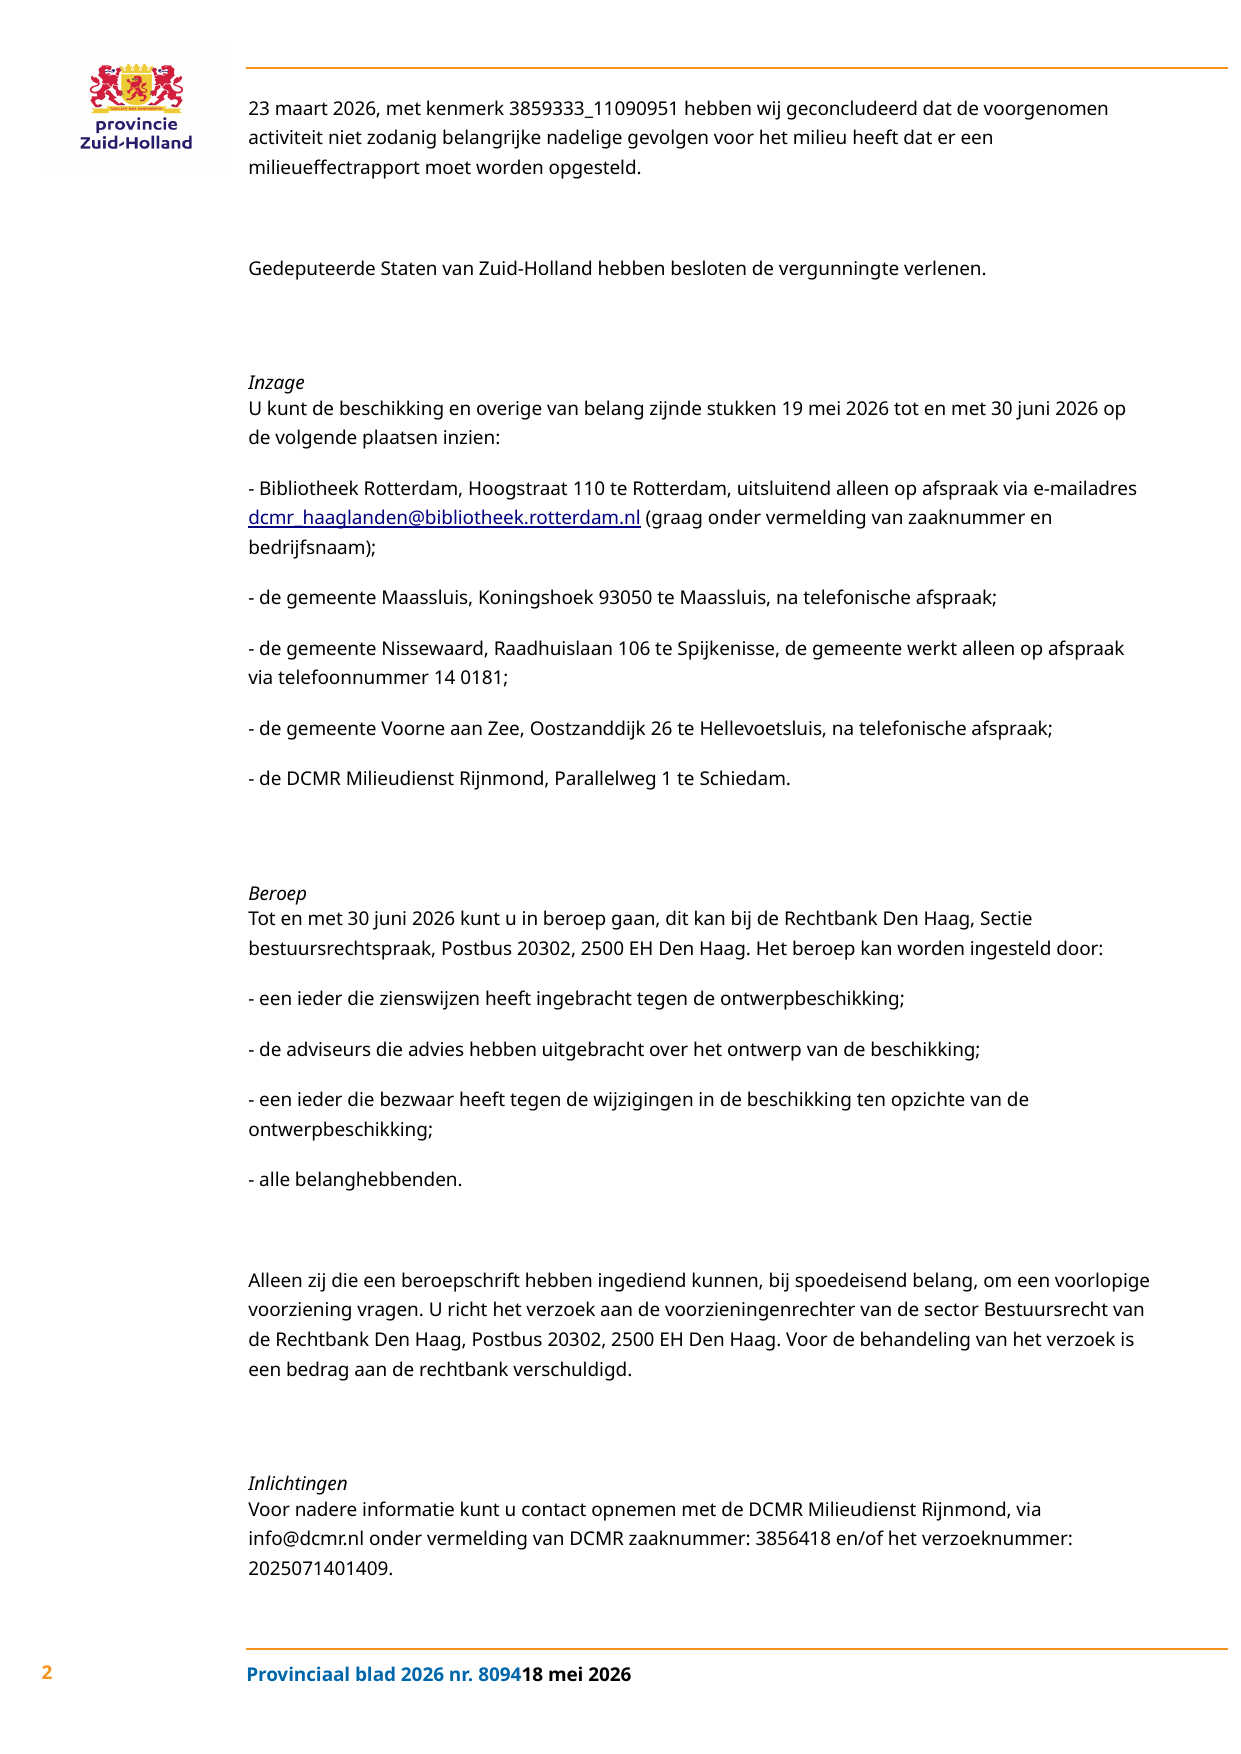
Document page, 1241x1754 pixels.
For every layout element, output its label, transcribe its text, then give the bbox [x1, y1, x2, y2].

text - de adviseurs die advies hebben uitgebracht over het ontwerp van de beschikking; [248, 1036, 1152, 1062]
text - alle belanghebbenden. [248, 1166, 1152, 1192]
text Gedeputeerde Staten van Zuid-Holland hebben besloten de vergunningte verlenen. [248, 255, 1152, 281]
text Alleen zij die een beroepschrift hebben ingediend kunnen, bij spoedeisend belang, om een voorlopige voorziening vragen. U richt het verzoek aan de voorzieningenrechter van de sector Bestuursrecht van de Rechtbank Den Haag, Postbus 20302, 2500 EH Den Haag. Voor de behandeling van het verzoek is een bedrag aan de rechtbank verschuldigd. [248, 1267, 1152, 1382]
text Inzage [248, 369, 1152, 395]
text Inlichtingen [248, 1470, 1152, 1496]
text - de gemeente Maassluis, Koningshoek 93050 te Maassluis, na telefonische afspraak; [248, 584, 1152, 610]
picture [41, 47, 231, 172]
text - de gemeente Voorne aan Zee, Oostzanddijk 26 te Hellevoetsluis, na telefonische afspraak; [248, 715, 1152, 741]
text - een ieder die bezwaar heeft tegen de wijzigingen in de beschikking ten opzichte van de ontwerpbeschikking; [248, 1086, 1152, 1142]
text - een ieder die zienswijzen heeft ingebracht tegen de ontwerpbeschikking; [248, 985, 1152, 1011]
text - de DCMR Milieudienst Rijnmond, Parallelweg 1 te Schiedam. [248, 765, 1152, 791]
text Tot en met 30 juni 2026 kunt u in beroep gaan, dit kan bij de Rechtbank Den Haag, Sectie bestuursrechtspraak, Postbus 20302, 2500 EH Den Haag. Het beroep kan worden ingesteld door: [248, 905, 1152, 961]
text Voor nadere informatie kunt u contact opnemen met de DCMR Milieudienst Rijnmond, via info@dcmr.nl onder vermelding van DCMR zaaknummer: 3856418 en/of het verzoeknummer: 2025071401409. [248, 1496, 1152, 1581]
text - de gemeente Nissewaard, Raadhuislaan 106 te Spijkenisse, de gemeente werkt alleen op afspraak via telefoonnummer 14 0181; [248, 635, 1152, 690]
text 23 maart 2026, met kenmerk 3859333_11090951 hebben wij geconcludeerd dat de voorgenomen activiteit niet zodanig belangrijke nadelige gevolgen voor het milieu heeft dat er een milieueffectrapport moet worden opgesteld. [248, 95, 1152, 180]
text - Bibliotheek Rotterdam, Hoogstraat 110 te Rotterdam, uitsluitend alleen op afspraak via e-mailadres dcmr_haaglanden@bibliotheek.rotterdam.nl (graag onder vermelding van zaaknummer en bedrijfsnaam); [248, 475, 1152, 560]
text U kunt de beschikking en overige van belang zijnde stukken 19 mei 2026 tot en met 30 juni 2026 op de volgende plaatsen inzien: [248, 395, 1152, 450]
text Beroep [248, 880, 1152, 905]
